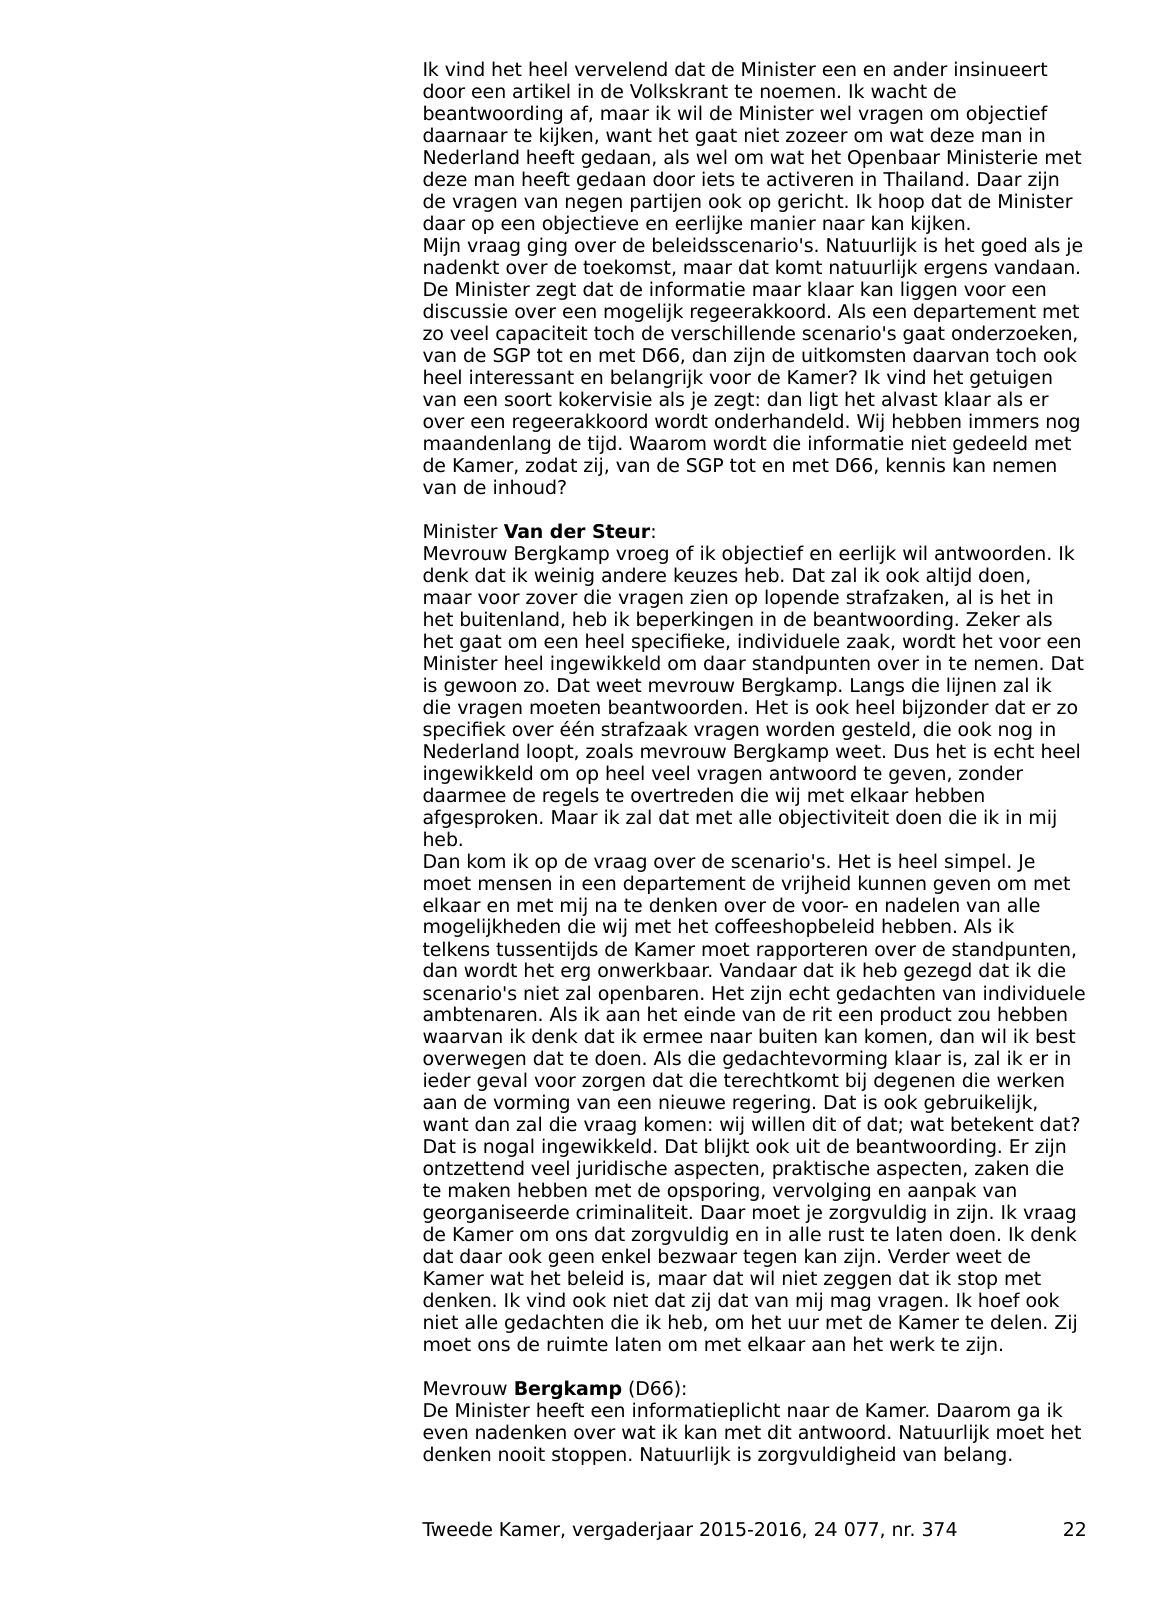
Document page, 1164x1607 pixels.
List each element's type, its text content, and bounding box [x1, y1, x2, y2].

text Mevrouw Bergkamp (D66): [422, 1378, 1087, 1400]
text Ik vind het heel vervelend dat de Minister een en ander insinueert door een artikel in de Volkskrant te noemen. Ik wacht de beantwoording af, maar ik wil de Minister wel vragen om objectief daarnaar te kijken, want het gaat niet zozeer om wat deze man in Nederland heeft gedaan, als wel om wat het Openbaar Ministerie met deze man heeft gedaan door iets te activeren in Thailand. Daar zijn de vragen van negen partijen ook op gericht. Ik hoop dat de Minister daar op een objectieve en eerlijke manier naar kan kijken. [422, 59, 1087, 235]
text De Minister heeft een informatieplicht naar de Kamer. Daarom ga ik even nadenken over wat ik kan met dit antwoord. Natuurlijk moet het denken nooit stoppen. Natuurlijk is zorgvuldigheid van belang. [422, 1400, 1087, 1466]
text Minister Van der Steur: [422, 521, 1087, 543]
text Dan kom ik op de vraag over de scenario's. Het is heel simpel. Je moet mensen in een departement de vrijheid kunnen geven om met elkaar en met mij na te denken over de voor- en nadelen van alle mogelijkheden die wij met het coffeeshopbeleid hebben. Als ik telkens tussentijds de Kamer moet rapporteren over de standpunten, dan wordt het erg onwerkbaar. Vandaar dat ik heb gezegd dat ik die scenario's niet zal openbaren. Het zijn echt gedachten van individuele ambtenaren. Als ik aan het einde van de rit een product zou hebben waarvan ik denk dat ik ermee naar buiten kan komen, dan wil ik best overwegen dat te doen. Als die gedachtevorming klaar is, zal ik er in ieder geval voor zorgen dat die terechtkomt bij degenen die werken aan de vorming van een nieuwe regering. Dat is ook gebruikelijk, want dan zal die vraag komen: wij willen dit of dat; wat betekent dat? Dat is nogal ingewikkeld. Dat blijkt ook uit de beantwoording. Er zijn ontzettend veel juridische aspecten, praktische aspecten, zaken die te maken hebben met de opsporing, vervolging en aanpak van georganiseerde criminaliteit. Daar moet je zorgvuldig in zijn. Ik vraag de Kamer om ons dat zorgvuldig en in alle rust te laten doen. Ik denk dat daar ook geen enkel bezwaar tegen kan zijn. Verder weet de Kamer wat het beleid is, maar dat wil niet zeggen dat ik stop met denken. Ik vind ook niet dat zij dat van mij mag vragen. Ik hoef ook niet alle gedachten die ik heb, om het uur met de Kamer te delen. Zij moet ons de ruimte laten om met elkaar aan het werk te zijn. [422, 851, 1087, 1356]
text Mevrouw Bergkamp vroeg of ik objectief en eerlijk wil antwoorden. Ik denk dat ik weinig andere keuzes heb. Dat zal ik ook altijd doen, maar voor zover die vragen zien op lopende strafzaken, al is het in het buitenland, heb ik beperkingen in de beantwoording. Zeker als het gaat om een heel specifieke, individuele zaak, wordt het voor een Minister heel ingewikkeld om daar standpunten over in te nemen. Dat is gewoon zo. Dat weet mevrouw Bergkamp. Langs die lijnen zal ik die vragen moeten beantwoorden. Het is ook heel bijzonder dat er zo specifiek over één strafzaak vragen worden gesteld, die ook nog in Nederland loopt, zoals mevrouw Bergkamp weet. Dus het is echt heel ingewikkeld om op heel veel vragen antwoord te geven, zonder daarmee de regels te overtreden die wij met elkaar hebben afgesproken. Maar ik zal dat met alle objectiviteit doen die ik in mij heb. [422, 543, 1087, 851]
text Mijn vraag ging over de beleidsscenario's. Natuurlijk is het goed als je nadenkt over de toekomst, maar dat komt natuurlijk ergens vandaan. De Minister zegt dat de informatie maar klaar kan liggen voor een discussie over een mogelijk regeerakkoord. Als een departement met zo veel capaciteit toch de verschillende scenario's gaat onderzoeken, van de SGP tot en met D66, dan zijn de uitkomsten daarvan toch ook heel interessant en belangrijk voor de Kamer? Ik vind het getuigen van een soort kokervisie als je zegt: dan ligt het alvast klaar als er over een regeerakkoord wordt onderhandeld. Wij hebben immers nog maandenlang de tijd. Waarom wordt die informatie niet gedeeld met de Kamer, zodat zij, van de SGP tot en met D66, kennis kan nemen van de inhoud? [422, 235, 1087, 499]
